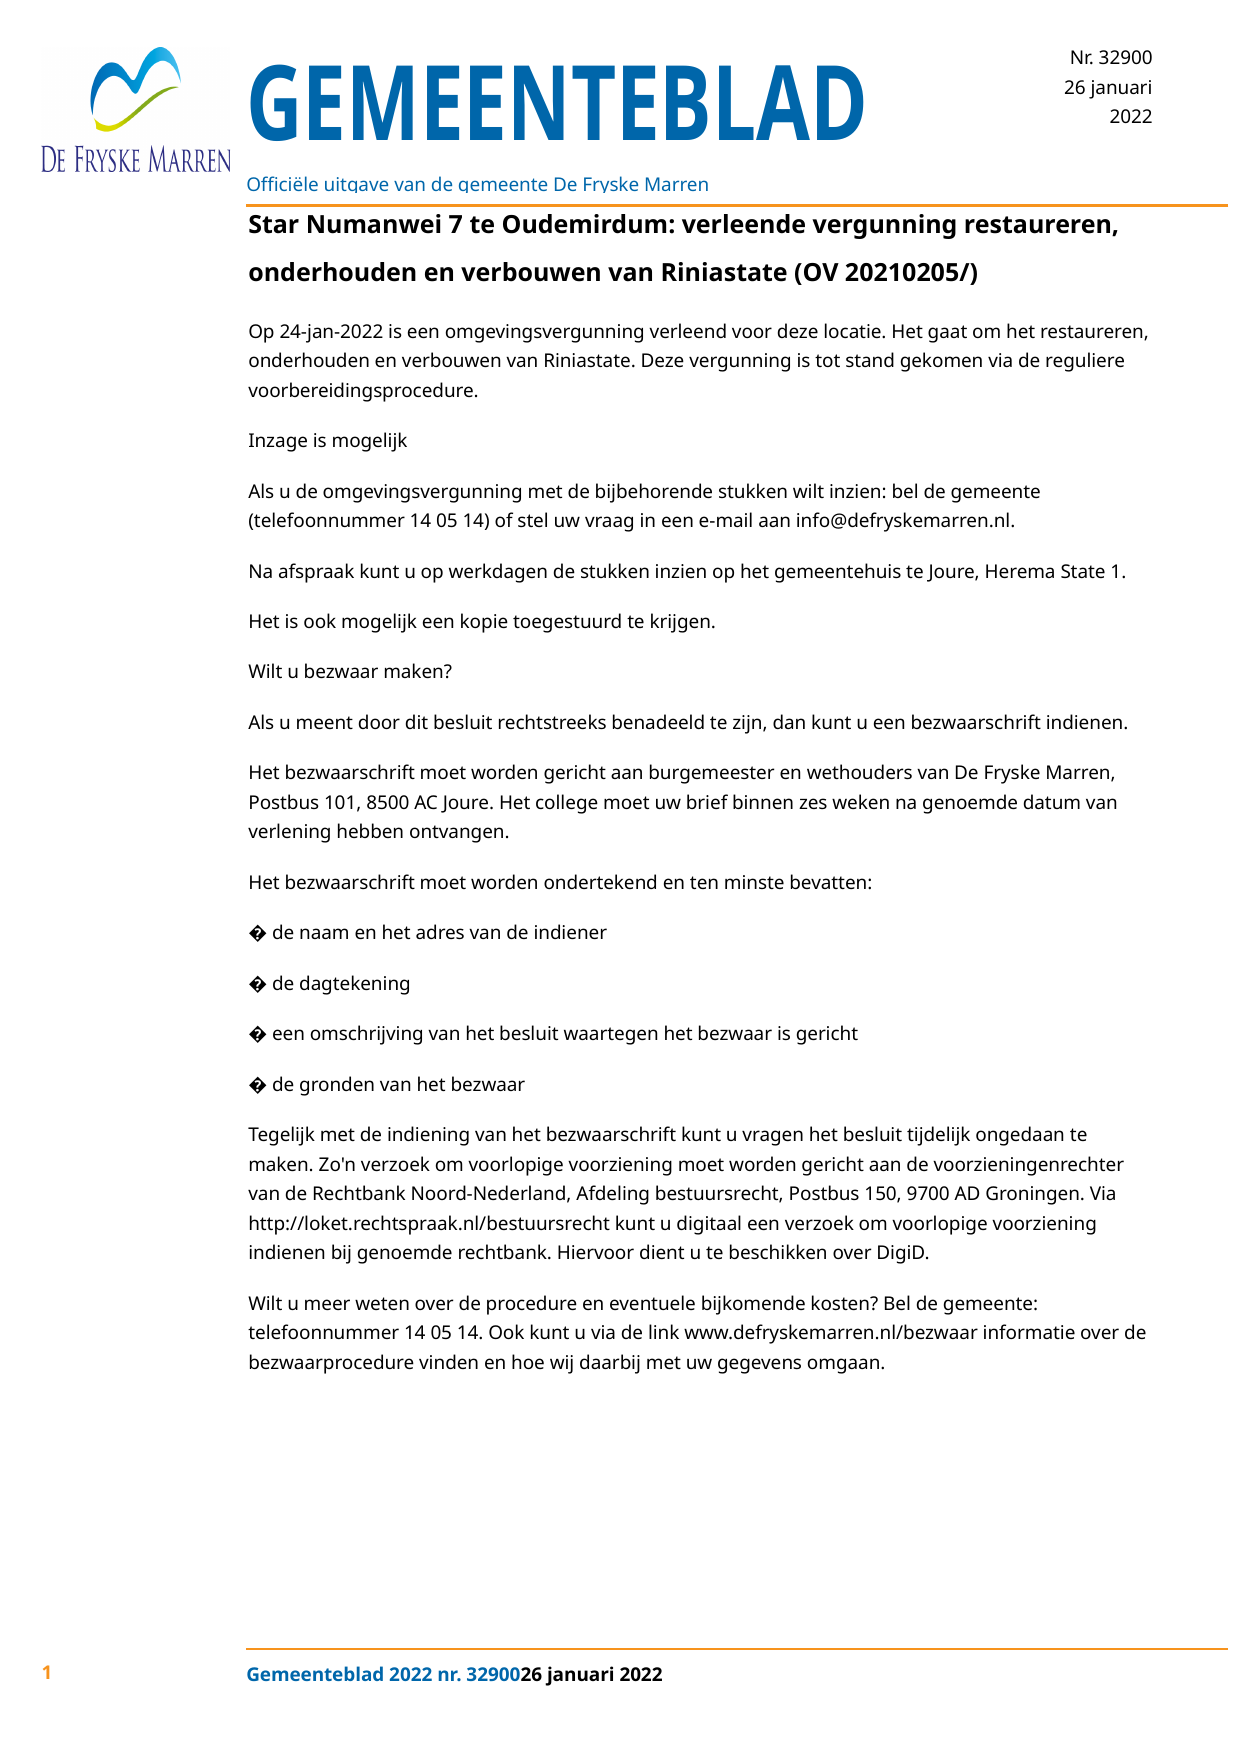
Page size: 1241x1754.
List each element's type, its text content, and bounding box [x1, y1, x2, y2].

text Het bezwaarschrift moet worden gericht aan burgemeester en wethouders van De Fryske Marren, Postbus 101, 8500 AC Joure. Het college moet uw brief binnen zes weken na genoemde datum van verlening hebben ontvangen. [248, 759, 1152, 844]
text Op 24-jan-2022 is een omgevingsvergunning verleend voor deze locatie. Het gaat om het restaureren, onderhouden en verbouwen van Riniastate. Deze vergunning is tot stand gekomen via de reguliere voorbereidingsprocedure. [248, 318, 1152, 403]
text Het is ook mogelijk een kopie toegestuurd te krijgen. [248, 608, 1152, 634]
text Tegelijk met de indiening van het bezwaarschrift kunt u vragen het besluit tijdelijk ongedaan te maken. Zo'n verzoek om voorlopige voorziening moet worden gericht aan de voorzieningenrechter van de Rechtbank Noord-Nederland, Afdeling bestuursrecht, Postbus 150, 9700 AD Groningen. Via http://loket.rechtspraak.nl/bestuursrecht kunt u digitaal een verzoek om voorlopige voorziening indienen bij genoemde rechtbank. Hiervoor dient u te beschikken over DigiD. [248, 1121, 1152, 1265]
picture [41, 47, 231, 172]
text � een omschrijving van het besluit waartegen het bezwaar is gericht [248, 1020, 1152, 1046]
text Het bezwaarschrift moet worden ondertekend en ten minste bevatten: [248, 869, 1152, 895]
text Inzage is mogelijk [248, 427, 1152, 453]
text Als u de omgevingsvergunning met de bijbehorende stukken wilt inzien: bel de gemeente (telefoonnummer 14 05 14) of stel uw vraag in een e-mail aan info@defryskemarren.nl. [248, 478, 1152, 533]
text Als u meent door dit besluit rechtstreeks benadeeld te zijn, dan kunt u een bezwaarschrift indienen. [248, 709, 1152, 735]
text � de gronden van het bezwaar [248, 1071, 1152, 1097]
text Star Numanwei 7 te Oudemirdum: verleende vergunning restaureren, onderhouden en verbouwen van Riniastate (OV 20210205/) [248, 207, 1152, 288]
text Wilt u meer weten over de procedure en eventuele bijkomende kosten? Bel de gemeente: telefoonnummer 14 05 14. Ook kunt u via de link www.defryskemarren.nl/bezwaar informatie over de bezwaarprocedure vinden en hoe wij daarbij met uw gegevens omgaan. [248, 1290, 1152, 1375]
text Wilt u bezwaar maken? [248, 659, 1152, 684]
text � de dagtekening [248, 970, 1152, 996]
text � de naam en het adres van de indiener [248, 919, 1152, 945]
text Na afspraak kunt u op werkdagen de stukken inzien op het gemeentehuis te Joure, Herema State 1. [248, 558, 1152, 584]
